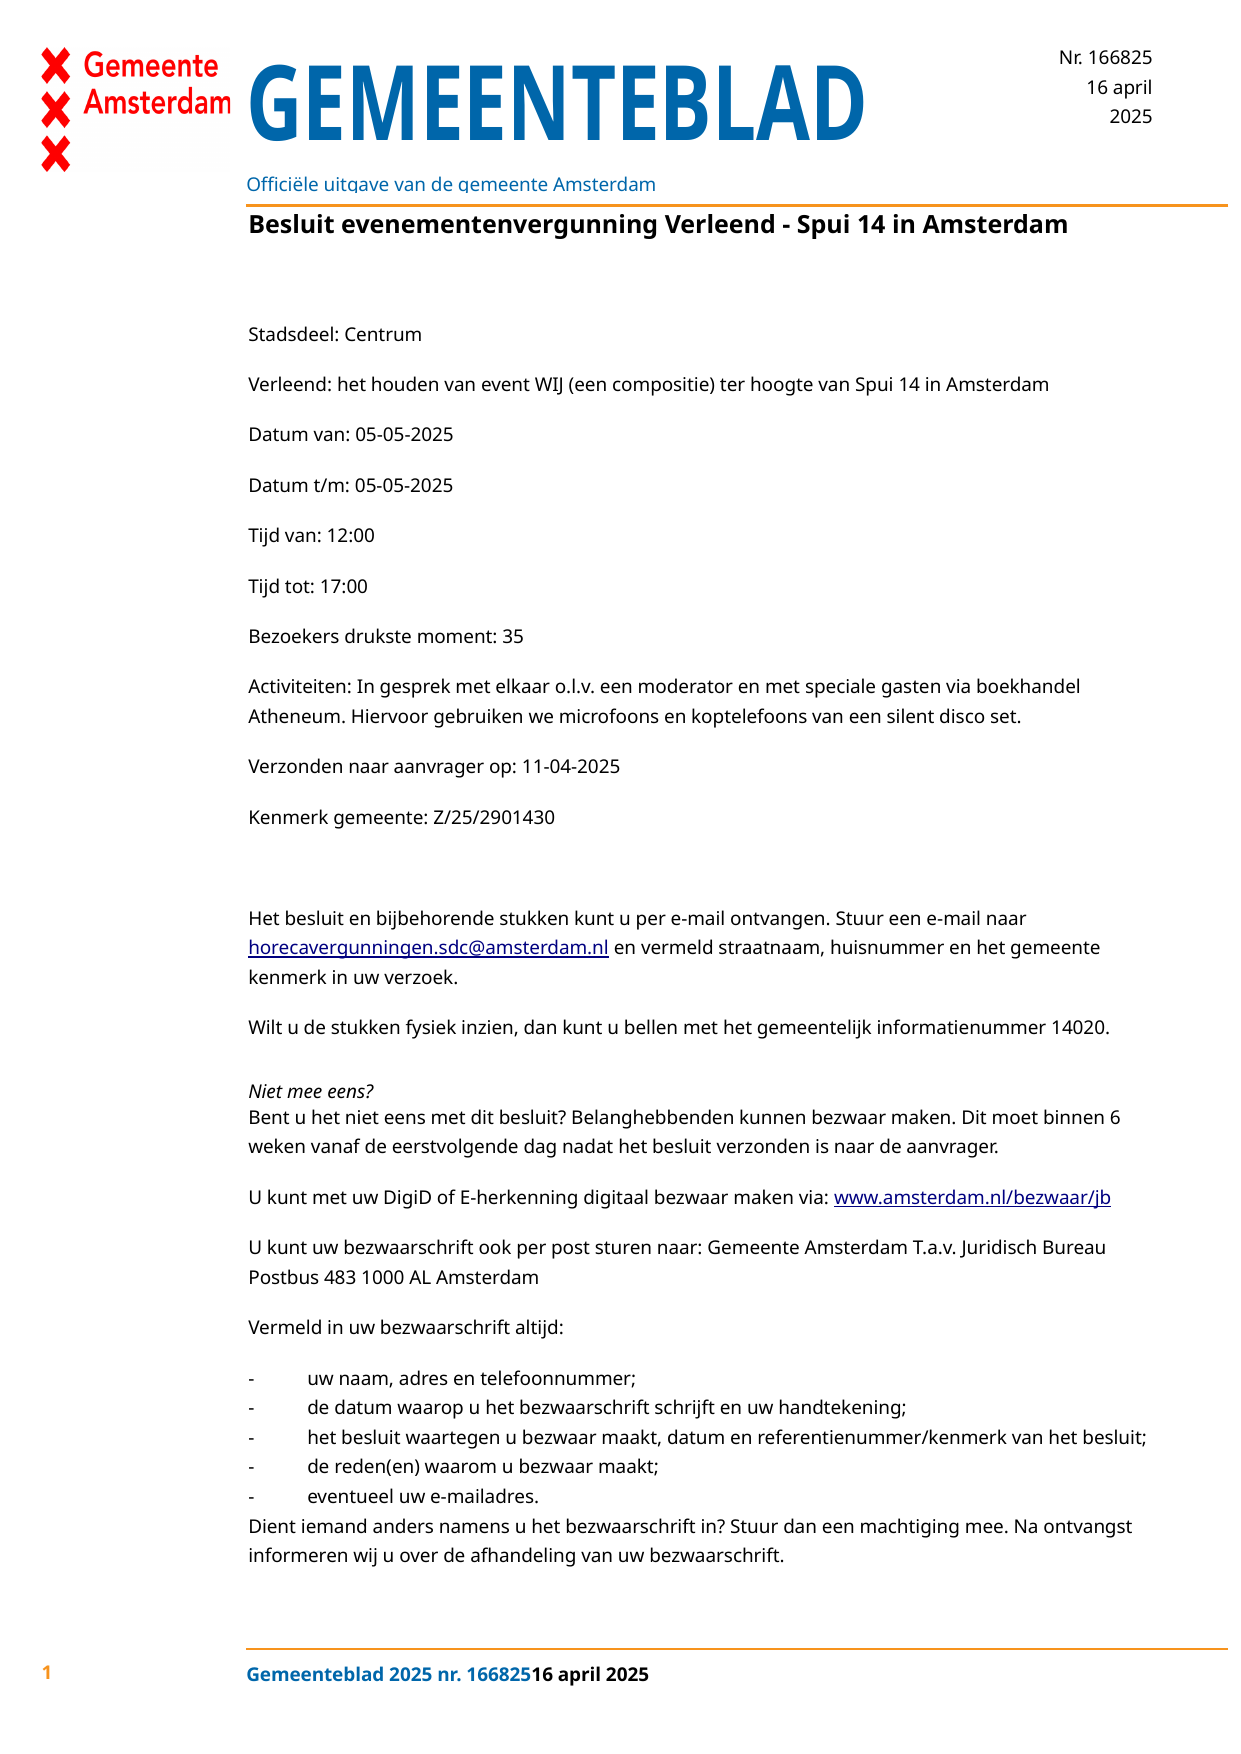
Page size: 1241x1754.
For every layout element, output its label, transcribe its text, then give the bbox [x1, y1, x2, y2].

list het besluit waartegen u bezwaar maakt, datum en referentienummer/kenmerk van het besluit; [248, 1424, 1152, 1450]
list uw naam, adres en telefoonnummer; [248, 1365, 1152, 1391]
text Kenmerk gemeente: Z/25/2901430 [248, 804, 1152, 830]
text Wilt u de stukken fysiek inzien, dan kunt u bellen met het gemeentelijk informatienummer 14020. [248, 1014, 1152, 1040]
text Bezoekers drukste moment: 35 [248, 623, 1152, 649]
list eventueel uw e-mailadres. [248, 1483, 1152, 1509]
list de datum waarop u het bezwaarschrift schrijft en uw handtekening; [248, 1394, 1152, 1420]
text Dient iemand anders namens u het bezwaarschrift in? Stuur dan een machtiging mee. Na ontvangst informeren wij u over de afhandeling van uw bezwaarschrift. [248, 1513, 1152, 1568]
text Het besluit en bijbehorende stukken kunt u per e-mail ontvangen. Stuur een e-mail naar horecavergunningen.sdc@amsterdam.nl en vermeld straatnaam, huisnummer en het gemeente kenmerk in uw verzoek. [248, 905, 1152, 990]
list de reden(en) waarom u bezwaar maakt; [248, 1454, 1152, 1479]
text Vermeld in uw bezwaarschrift altijd: [248, 1314, 1152, 1340]
text Tijd van: 12:00 [248, 522, 1152, 548]
text Niet mee eens? [248, 1078, 1152, 1104]
text Bent u het niet eens met dit besluit? Belanghebbenden kunnen bezwaar maken. Dit moet binnen 6 weken vanaf de eerstvolgende dag nadat het besluit verzonden is naar de aanvrager. [248, 1104, 1152, 1159]
text Tijd tot: 17:00 [248, 573, 1152, 598]
picture [41, 47, 231, 172]
text Besluit evenementenvergunning Verleend - Spui 14 in Amsterdam [248, 207, 1152, 241]
text Datum t/m: 05-05-2025 [248, 472, 1152, 498]
text Verzonden naar aanvrager op: 11-04-2025 [248, 754, 1152, 779]
text Activiteiten: In gesprek met elkaar o.l.v. een moderator en met speciale gasten via boekhandel Atheneum. Hiervoor gebruiken we microfoons en koptelefoons van een silent disco set. [248, 674, 1152, 729]
text Stadsdeel: Centrum [248, 321, 1152, 346]
text Datum van: 05-05-2025 [248, 422, 1152, 447]
text Verleend: het houden van event WIJ (een compositie) ter hoogte van Spui 14 in Amsterdam [248, 371, 1152, 397]
text U kunt met uw DigiD of E-herkenning digitaal bezwaar maken via: www.amsterdam.nl/bezwaar/jb [248, 1184, 1152, 1210]
text U kunt uw bezwaarschrift ook per post sturen naar: Gemeente Amsterdam T.a.v. Juridisch Bureau Postbus 483 1000 AL Amsterdam [248, 1234, 1152, 1290]
